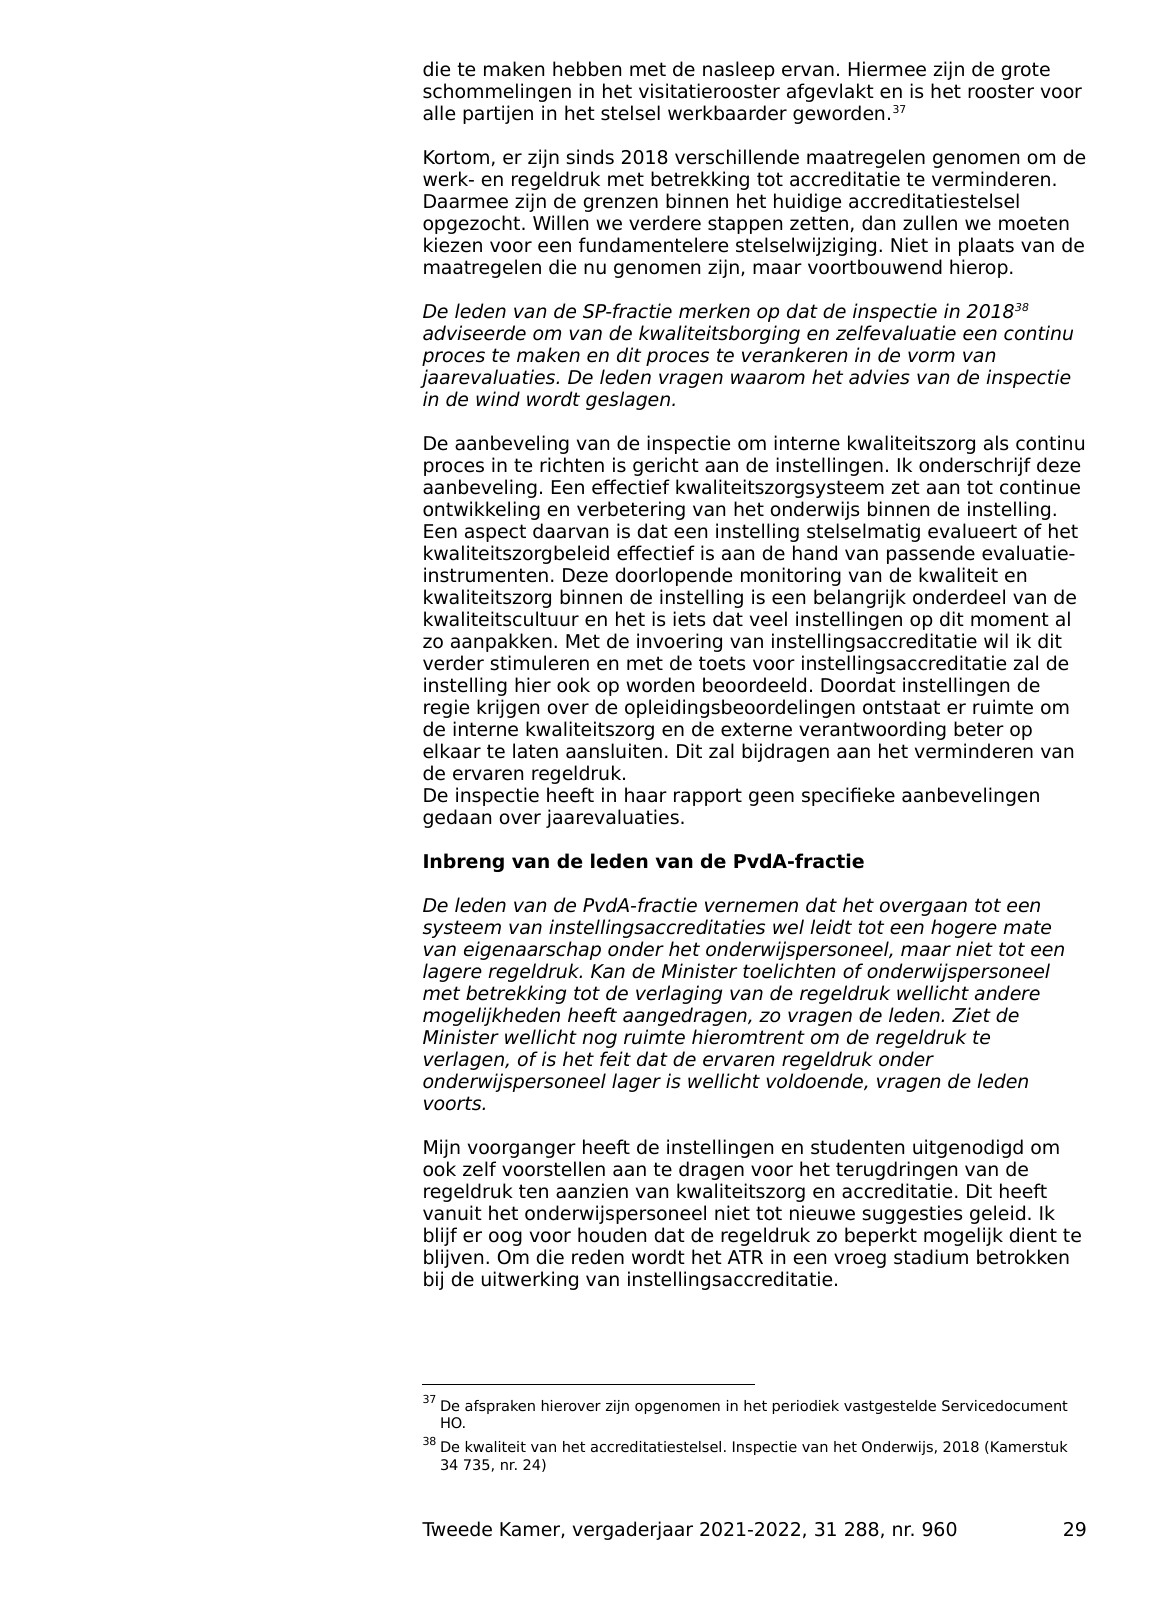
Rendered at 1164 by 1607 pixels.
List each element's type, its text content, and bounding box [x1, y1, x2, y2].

subtitle Inbreng van de leden van de PvdA-fractie [422, 851, 1087, 873]
text De aanbeveling van de inspectie om interne kwaliteitszorg als continu proces in te richten is gericht aan de instellingen. Ik onderschrijf deze aanbeveling. Een effectief kwaliteitszorgsysteem zet aan tot continue ontwikkeling en verbetering van het onderwijs binnen de instelling. Een aspect daarvan is dat een instelling stelselmatig evalueert of het kwaliteitszorgbeleid effectief is aan de hand van passende evaluatie-instrumenten. Deze doorlopende monitoring van de kwaliteit en kwaliteitszorg binnen de instelling is een belangrijk onderdeel van de kwaliteitscultuur en het is iets dat veel instellingen op dit moment al zo aanpakken. Met de invoering van instellingsaccreditatie wil ik dit verder stimuleren en met de toets voor instellingsaccreditatie zal de instelling hier ook op worden beoordeeld. Doordat instellingen de regie krijgen over de opleidingsbeoordelingen ontstaat er ruimte om de interne kwaliteitszorg en de externe verantwoording beter op elkaar te laten aansluiten. Dit zal bijdragen aan het verminderen van de ervaren regeldruk. [422, 433, 1087, 785]
text De leden van de PvdA-fractie vernemen dat het overgaan tot een systeem van instellingsaccreditaties wel leidt tot een hogere mate van eigenaarschap onder het onderwijspersoneel, maar niet tot een lagere regeldruk. Kan de Minister toelichten of onderwijspersoneel met betrekking tot de verlaging van de regeldruk wellicht andere mogelijkheden heeft aangedragen, zo vragen de leden. Ziet de Minister wellicht nog ruimte hieromtrent om de regeldruk te verlagen, of is het feit dat de ervaren regeldruk onder onderwijspersoneel lager is wellicht voldoende, vragen de leden voorts. [422, 895, 1087, 1115]
text De leden van de SP-fractie merken op dat de inspectie in 2018 adviseerde om van de kwaliteitsborging en zelfevaluatie een continu proces te maken en dit proces te verankeren in de vorm van jaarevaluaties. De leden vragen waarom het advies van de inspectie in de wind wordt geslagen. [422, 301, 1087, 411]
text De inspectie heeft in haar rapport geen specifieke aanbevelingen gedaan over jaarevaluaties. [422, 785, 1087, 829]
text Kortom, er zijn sinds 2018 verschillende maatregelen genomen om de werk- en regeldruk met betrekking tot accreditatie te verminderen. Daarmee zijn de grenzen binnen het huidige accreditatiestelsel opgezocht. Willen we verdere stappen zetten, dan zullen we moeten kiezen voor een fundamentelere stelselwijziging. Niet in plaats van de maatregelen die nu genomen zijn, maar voortbouwend hierop. [422, 147, 1087, 279]
text Mijn voorganger heeft de instellingen en studenten uitgenodigd om ook zelf voorstellen aan te dragen voor het terugdringen van de regeldruk ten aanzien van kwaliteitszorg en accreditatie. Dit heeft vanuit het onderwijspersoneel niet tot nieuwe suggesties geleid. Ik blijf er oog voor houden dat de regeldruk zo beperkt mogelijk dient te blijven. Om die reden wordt het ATR in een vroeg stadium betrokken bij de uitwerking van instellingsaccreditatie. [422, 1137, 1087, 1291]
text De afspraken hierover zijn opgenomen in het periodiek vastgestelde Servicedocument HO. [422, 1393, 1087, 1432]
text De kwaliteit van het accreditatiestelsel. Inspectie van het Onderwijs, 2018 (Kamerstuk 34 735, nr. 24) [422, 1435, 1087, 1474]
text die te maken hebben met de nasleep ervan. Hiermee zijn de grote schommelingen in het visitatierooster afgevlakt en is het rooster voor alle partijen in het stelsel werkbaarder geworden. [422, 59, 1087, 125]
